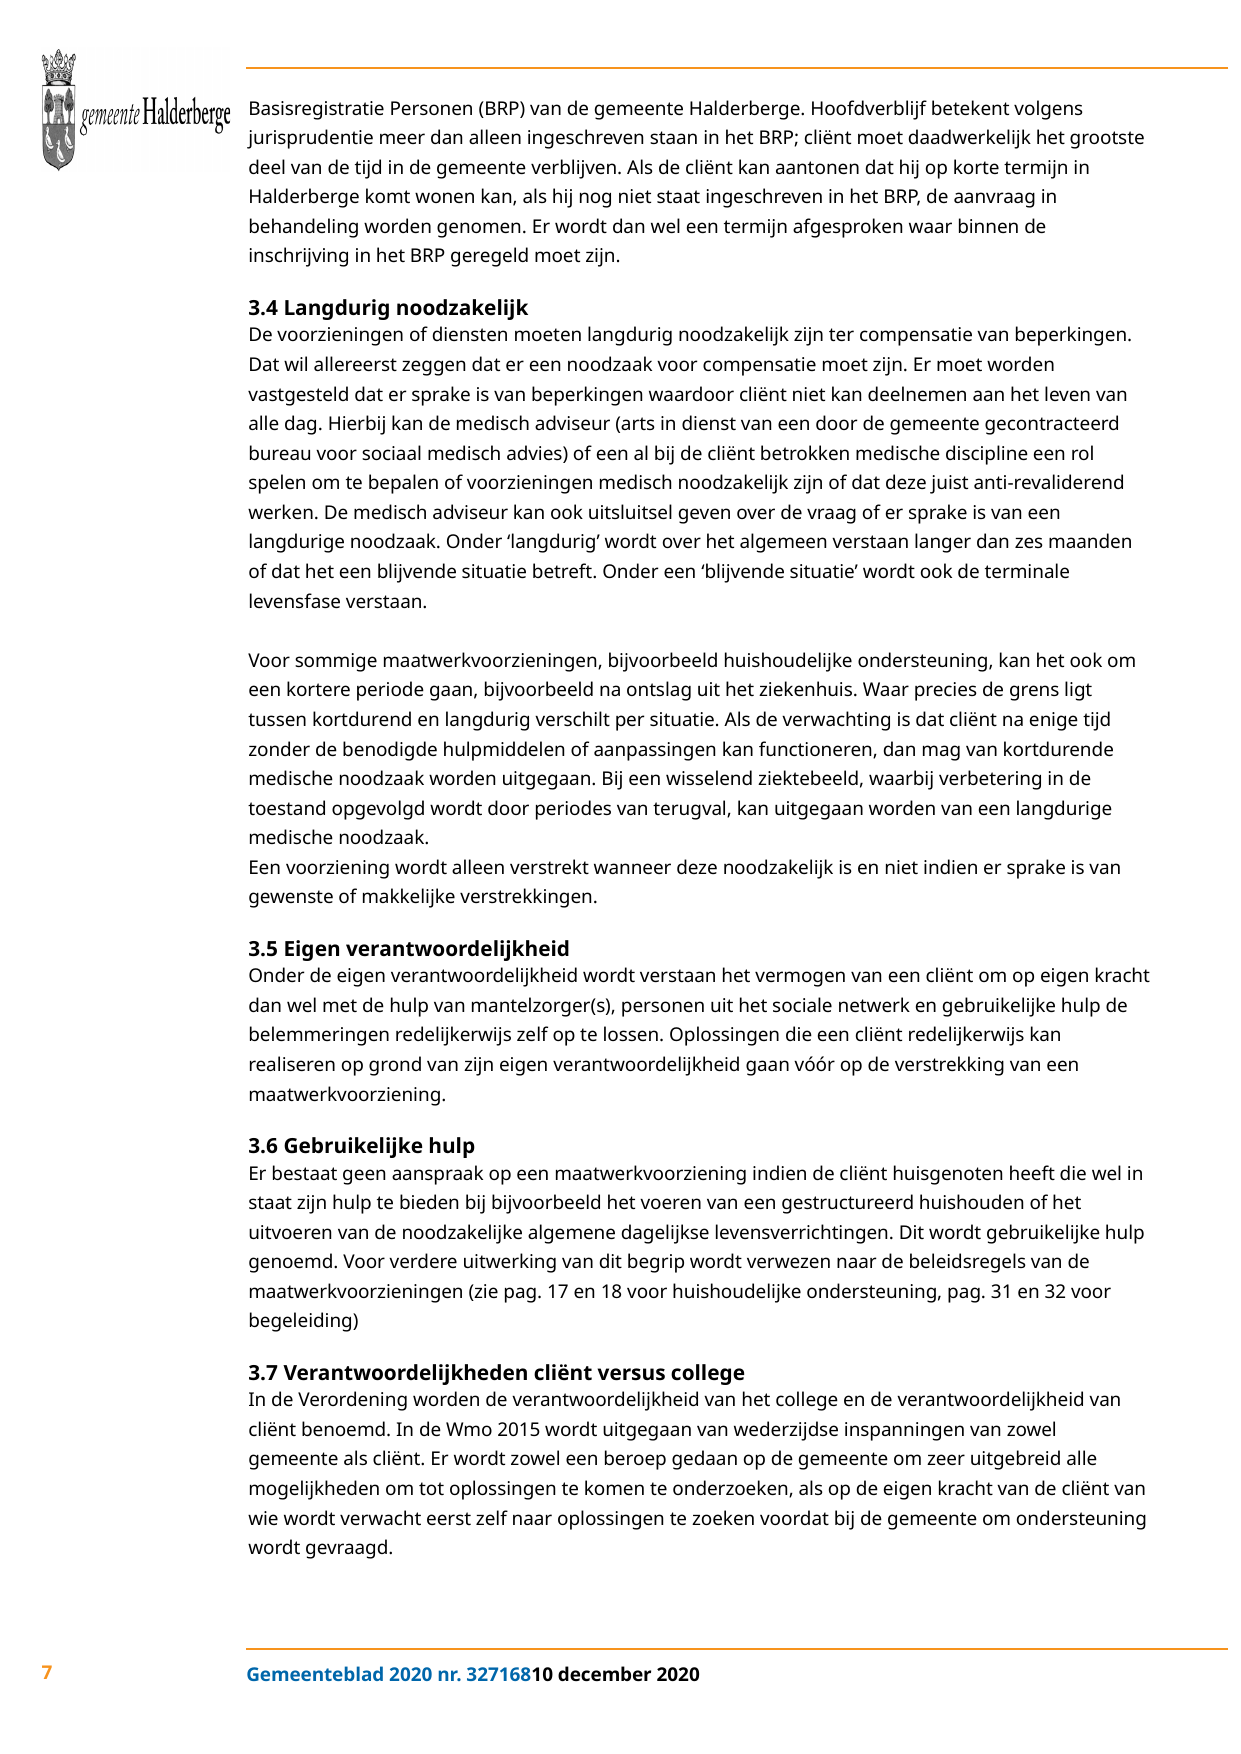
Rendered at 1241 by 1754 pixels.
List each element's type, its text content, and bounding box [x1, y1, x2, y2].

text De voorzieningen of diensten moeten langdurig noodzakelijk zijn ter compensatie van beperkingen. Dat wil allereerst zeggen dat er een noodzaak voor compensatie moet zijn. Er moet worden vastgesteld dat er sprake is van beperkingen waardoor cliënt niet kan deelnemen aan het leven van alle dag. Hierbij kan de medisch adviseur (arts in dienst van een door de gemeente gecontracteerd bureau voor sociaal medisch advies) of een al bij de cliënt betrokken medische discipline een rol spelen om te bepalen of voorzieningen medisch noodzakelijk zijn of dat deze juist anti-revaliderend werken. De medisch adviseur kan ook uitsluitsel geven over de vraag of er sprake is van een langdurige noodzaak. Onder ‘langdurig’ wordt over het algemeen verstaan langer dan zes maanden of dat het een blijvende situatie betreft. Onder een ‘blijvende situatie’ wordt ook de terminale levensfase verstaan. [248, 322, 1152, 613]
text Voor sommige maatwerkvoorzieningen, bijvoorbeeld huishoudelijke ondersteuning, kan het ook om een kortere periode gaan, bijvoorbeeld na ontslag uit het ziekenhuis. Waar precies de grens ligt tussen kortdurend en langdurig verschilt per situatie. Als de verwachting is dat cliënt na enige tijd zonder de benodigde hulpmiddelen of aanpassingen kan functioneren, dan mag van kortdurende medische noodzaak worden uitgegaan. Bij een wisselend ziektebeeld, waarbij verbetering in de toestand opgevolgd wordt door periodes van terugval, kan uitgegaan worden van een langdurige medische noodzaak. [248, 647, 1152, 850]
text 3.6 Gebruikelijke hulp [248, 1131, 1152, 1160]
text 3.4 Langdurig noodzakelijk [248, 293, 1152, 322]
text 3.5 Eigen verantwoordelijkheid [248, 934, 1152, 962]
text Er bestaat geen aanspraak op een maatwerkvoorziening indien de cliënt huisgenoten heeft die wel in staat zijn hulp te bieden bij bijvoorbeeld het voeren van een gestructureerd huishouden of het uitvoeren van de noodzakelijke algemene dagelijkse levensverrichtingen. Dit wordt gebruikelijke hulp genoemd. Voor verdere uitwerking van dit begrip wordt verwezen naar de beleidsregels van de maatwerkvoorzieningen (zie pag. 17 en 18 voor huishoudelijke ondersteuning, pag. 31 en 32 voor begeleiding) [248, 1160, 1152, 1333]
text Basisregistratie Personen (BRP) van de gemeente Halderberge. Hoofdverblijf betekent volgens jurisprudentie meer dan alleen ingeschreven staan in het BRP; cliënt moet daadwerkelijk het grootste deel van de tijd in de gemeente verblijven. Als de cliënt kan aantonen dat hij op korte termijn in Halderberge komt wonen kan, als hij nog niet staat ingeschreven in het BRP, de aanvraag in behandeling worden genomen. Er wordt dan wel een termijn afgesproken waar binnen de inschrijving in het BRP geregeld moet zijn. [248, 95, 1152, 268]
text Een voorziening wordt alleen verstrekt wanneer deze noodzakelijk is en niet indien er sprake is van gewenste of makkelijke verstrekkingen. [248, 854, 1152, 909]
text 3.7 Verantwoordelijkheden cliënt versus college [248, 1358, 1152, 1386]
text In de Verordening worden de verantwoordelijkheid van het college en de verantwoordelijkheid van cliënt benoemd. In de Wmo 2015 wordt uitgegaan van wederzijdse inspanningen van zowel gemeente als cliënt. Er wordt zowel een beroep gedaan op de gemeente om zeer uitgebreid alle mogelijkheden om tot oplossingen te komen te onderzoeken, als op de eigen kracht van de cliënt van wie wordt verwacht eerst zelf naar oplossingen te zoeken voordat bij de gemeente om ondersteuning wordt gevraagd. [248, 1386, 1152, 1560]
text Onder de eigen verantwoordelijkheid wordt verstaan het vermogen van een cliënt om op eigen kracht dan wel met de hulp van mantelzorger(s), personen uit het sociale netwerk en gebruikelijke hulp de belemmeringen redelijkerwijs zelf op te lossen. Oplossingen die een cliënt redelijkerwijs kan realiseren op grond van zijn eigen verantwoordelijkheid gaan vóór op de verstrekking van een maatwerkvoorziening. [248, 962, 1152, 1107]
picture [41, 47, 231, 172]
